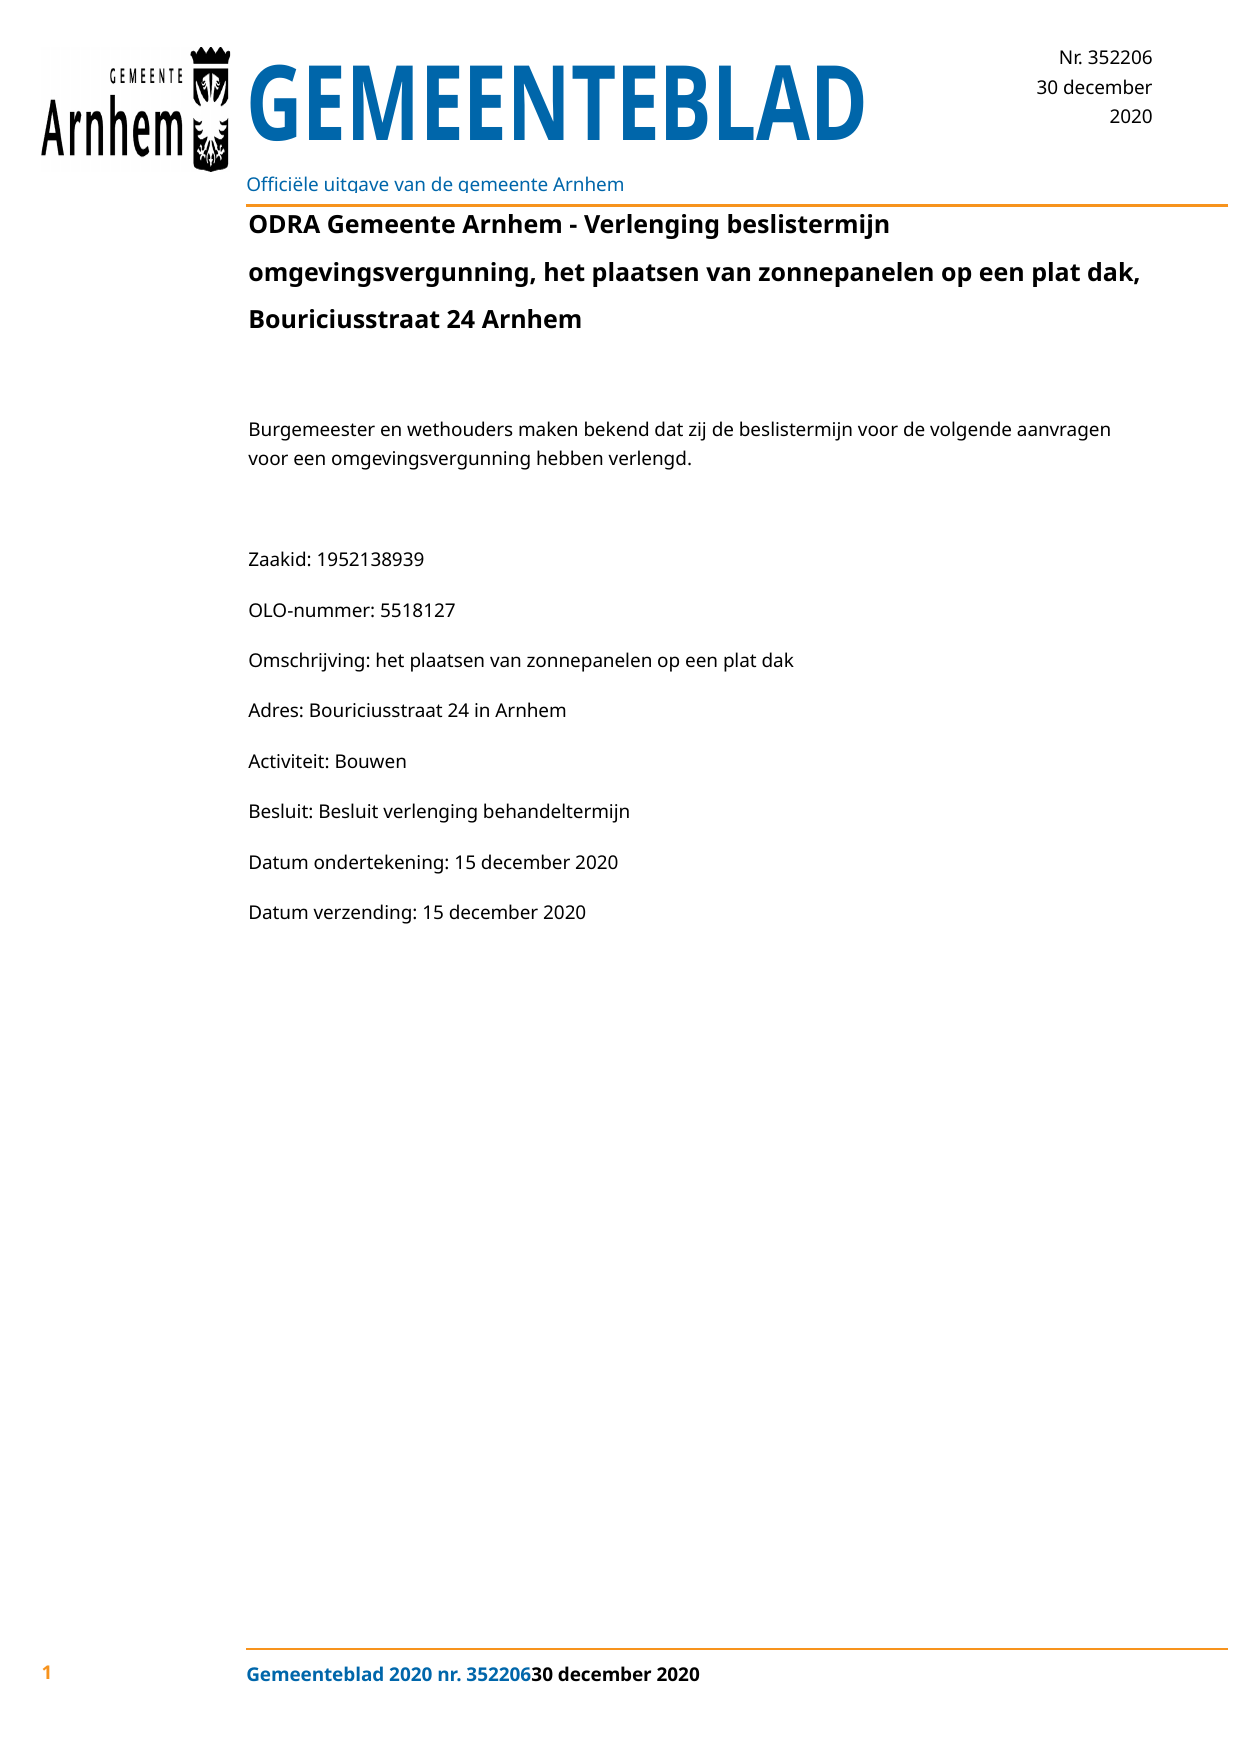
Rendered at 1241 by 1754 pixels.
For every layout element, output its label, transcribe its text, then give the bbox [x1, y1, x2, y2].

text Burgemeester en wethouders maken bekend dat zij de beslistermijn voor de volgende aanvragen voor een omgevingsvergunning hebben verlengd. [248, 416, 1152, 471]
text Zaakid: 1952138939 [248, 546, 1152, 572]
text OLO-nummer: 5518127 [248, 597, 1152, 622]
text Datum ondertekening: 15 december 2020 [248, 849, 1152, 874]
picture [41, 47, 231, 172]
text Besluit: Besluit verlenging behandeltermijn [248, 798, 1152, 824]
text ODRA Gemeente Arnhem - Verlenging beslistermijn omgevingsvergunning, het plaatsen van zonnepanelen op een plat dak, Bouriciusstraat 24 Arnhem [248, 207, 1152, 336]
text Omschrijving: het plaatsen van zonnepanelen op een plat dak [248, 647, 1152, 673]
text Datum verzending: 15 december 2020 [248, 899, 1152, 925]
text Adres: Bouriciusstraat 24 in Arnhem [248, 698, 1152, 723]
text Activiteit: Bouwen [248, 748, 1152, 774]
